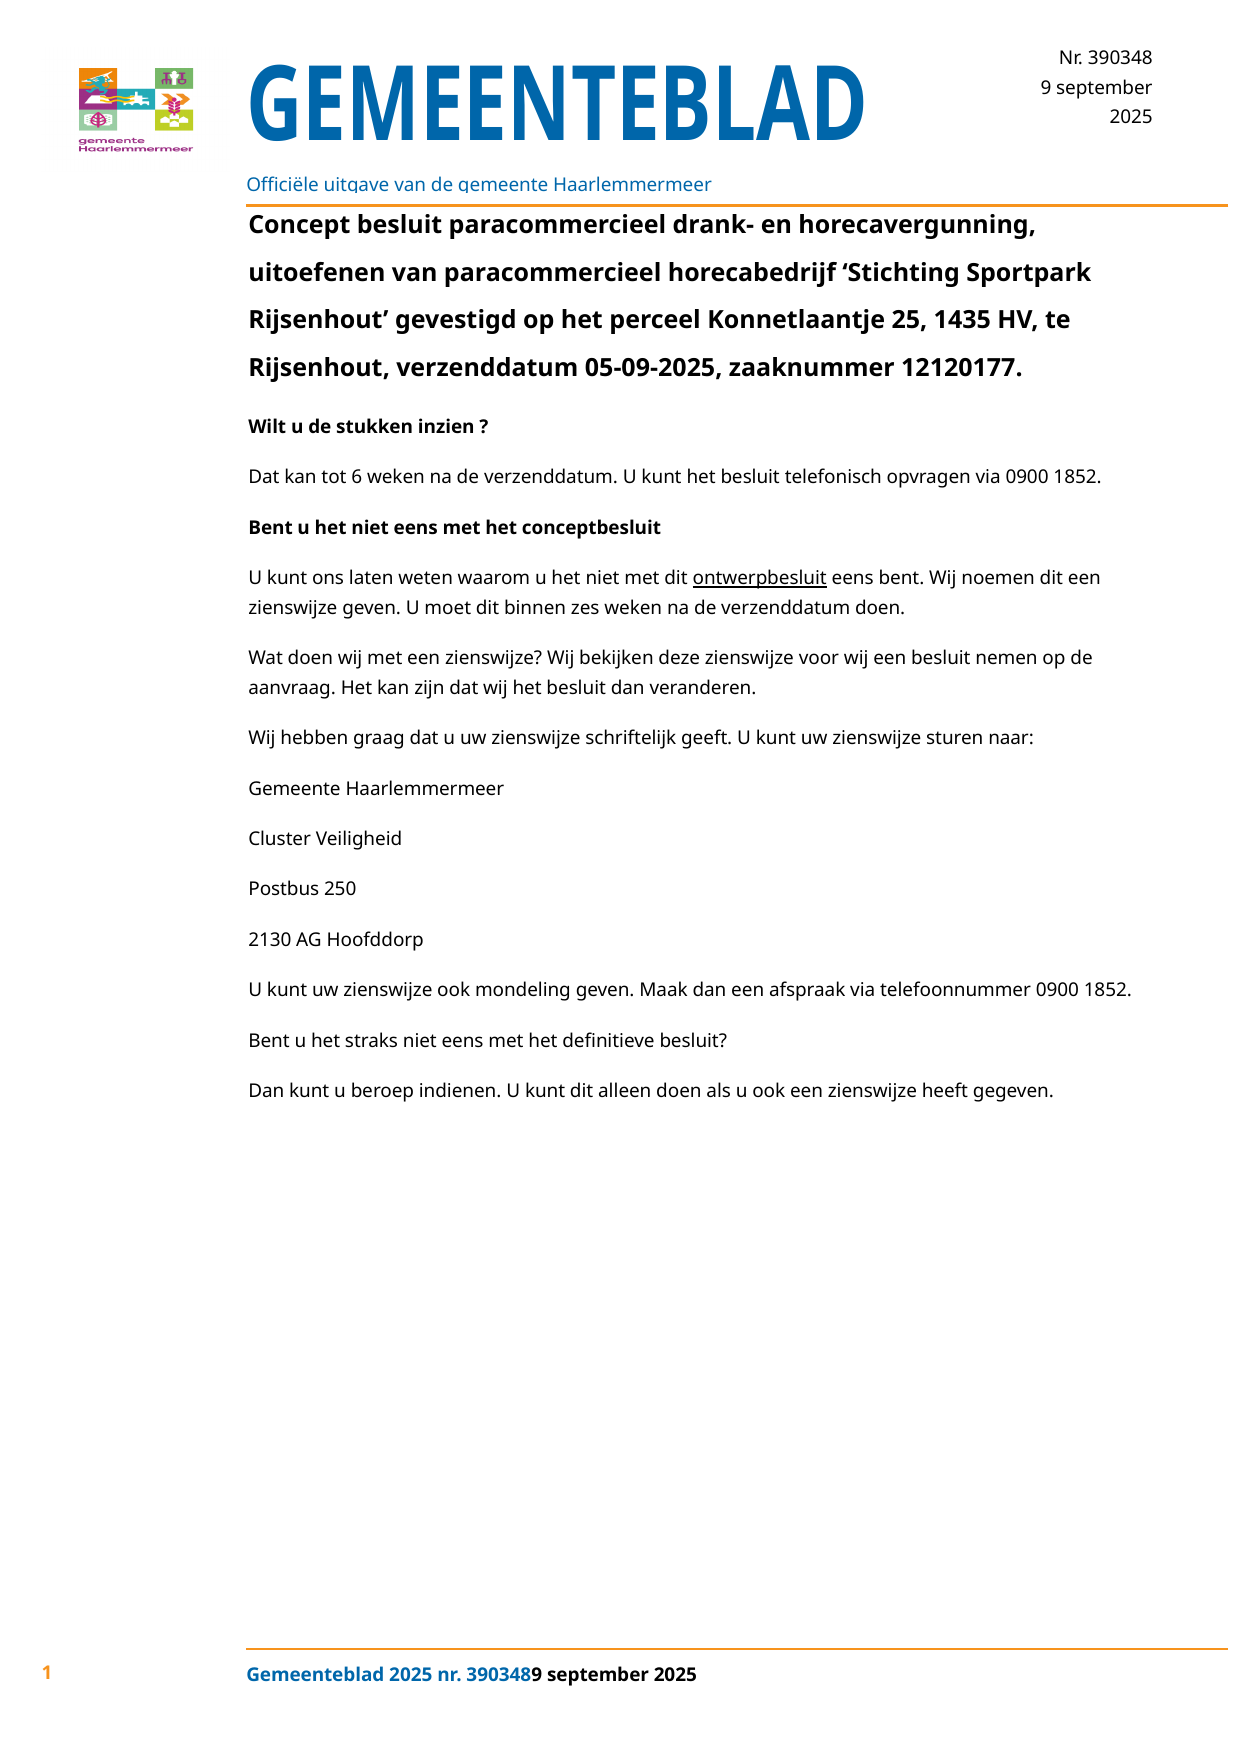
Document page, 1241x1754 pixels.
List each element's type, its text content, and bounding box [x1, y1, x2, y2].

text Dan kunt u beroep indienen. U kunt dit alleen doen als u ook een zienswijze heeft gegeven. [248, 1077, 1152, 1103]
text Cluster Veiligheid [248, 825, 1152, 851]
text Bent u het niet eens met het conceptbesluit [248, 514, 1152, 540]
text Dat kan tot 6 weken na de verzenddatum. U kunt het besluit telefonisch opvragen via 0900 1852. [248, 463, 1152, 489]
text 2130 AG Hoofddorp [248, 926, 1152, 952]
text U kunt ons laten weten waarom u het niet met dit ontwerpbesluit eens bent. Wij noemen dit een zienswijze geven. U moet dit binnen zes weken na de verzenddatum doen. [248, 564, 1152, 620]
text Concept besluit paracommercieel drank- en horecavergunning, uitoefenen van paracommercieel horecabedrijf ‘Stichting Sportpark Rijsenhout’ gevestigd op het perceel Konnetlaantje 25, 1435 HV, te Rijsenhout, verzenddatum 05-09-2025, zaaknummer 12120177. [248, 207, 1152, 384]
text Wilt u de stukken inzien ? [248, 413, 1152, 439]
text U kunt uw zienswijze ook mondeling geven. Maak dan een afspraak via telefoonnummer 0900 1852. [248, 976, 1152, 1002]
text Gemeente Haarlemmermeer [248, 775, 1152, 801]
text Wat doen wij met een zienswijze? Wij bekijken deze zienswijze voor wij een besluit nemen op de aanvraag. Het kan zijn dat wij het besluit dan veranderen. [248, 644, 1152, 700]
text Postbus 250 [248, 876, 1152, 901]
picture [41, 47, 231, 172]
text Wij hebben graag dat u uw zienswijze schriftelijk geeft. U kunt uw zienswijze sturen naar: [248, 724, 1152, 750]
text Bent u het straks niet eens met het definitieve besluit? [248, 1027, 1152, 1053]
